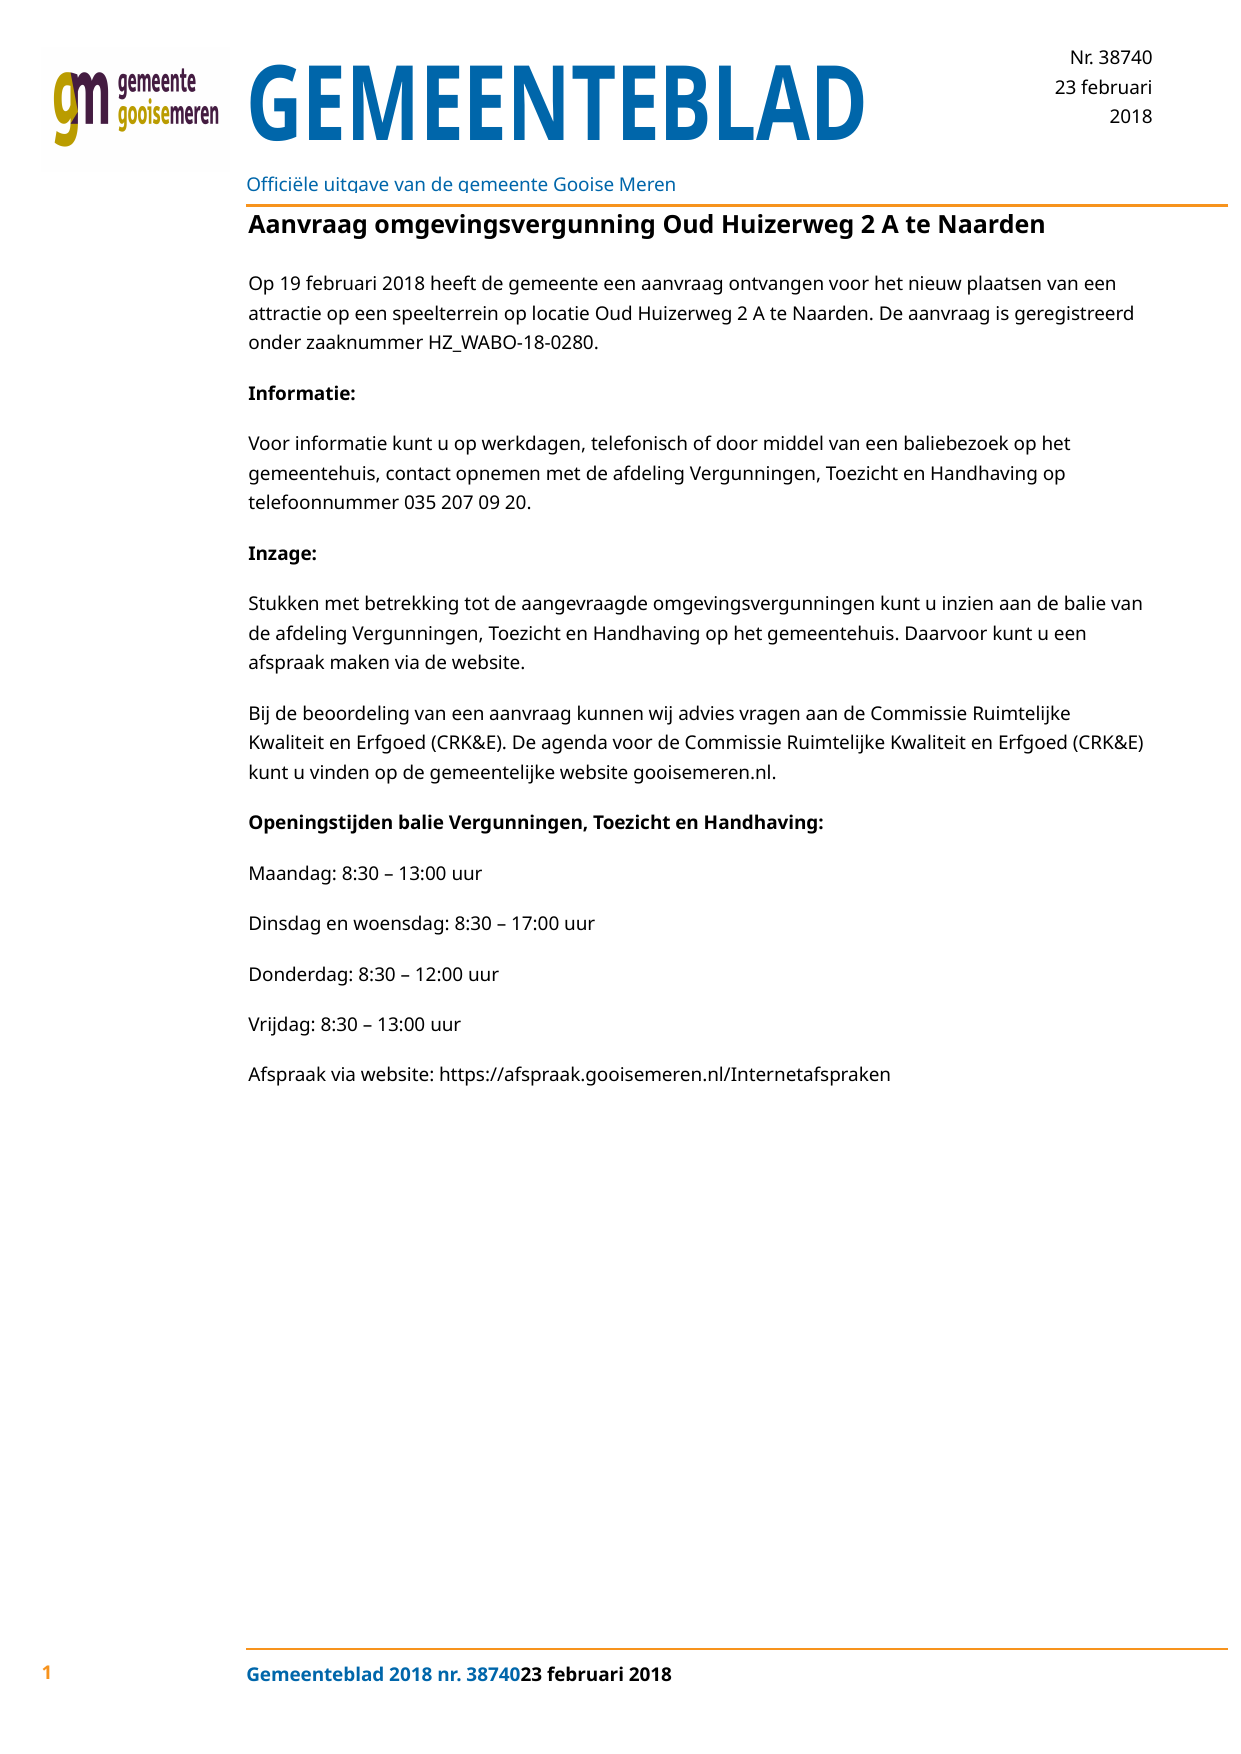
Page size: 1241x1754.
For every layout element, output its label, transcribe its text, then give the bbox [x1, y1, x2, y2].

text Afspraak via website: https://afspraak.gooisemeren.nl/Internetafspraken [248, 1062, 1152, 1087]
text Voor informatie kunt u op werkdagen, telefonisch of door middel van een baliebezoek op het gemeentehuis, contact opnemen met de afdeling Vergunningen, Toezicht en Handhaving op telefoonnummer 035 207 09 20. [248, 430, 1152, 515]
text Openingstijden balie Vergunningen, Toezicht en Handhaving: [248, 809, 1152, 835]
picture [41, 47, 231, 172]
text Donderdag: 8:30 – 12:00 uur [248, 961, 1152, 986]
text Maandag: 8:30 – 13:00 uur [248, 860, 1152, 886]
text Aanvraag omgevingsvergunning Oud Huizerweg 2 A te Naarden [248, 207, 1152, 241]
text Bij de beoordeling van een aanvraag kunnen wij advies vragen aan de Commissie Ruimtelijke Kwaliteit en Erfgoed (CRK&E). De agenda voor de Commissie Ruimtelijke Kwaliteit en Erfgoed (CRK&E) kunt u vinden op de gemeentelijke website gooisemeren.nl. [248, 700, 1152, 785]
text Informatie: [248, 380, 1152, 406]
text Vrijdag: 8:30 – 13:00 uur [248, 1011, 1152, 1037]
text Op 19 februari 2018 heeft de gemeente een aanvraag ontvangen voor het nieuw plaatsen van een attractie op een speelterrein op locatie Oud Huizerweg 2 A te Naarden. De aanvraag is geregistreerd onder zaaknummer HZ_WABO-18-0280. [248, 270, 1152, 355]
text Dinsdag en woensdag: 8:30 – 17:00 uur [248, 910, 1152, 936]
text Inzage: [248, 540, 1152, 566]
text Stukken met betrekking tot de aangevraagde omgevingsvergunningen kunt u inzien aan de balie van de afdeling Vergunningen, Toezicht en Handhaving op het gemeentehuis. Daarvoor kunt u een afspraak maken via de website. [248, 590, 1152, 675]
